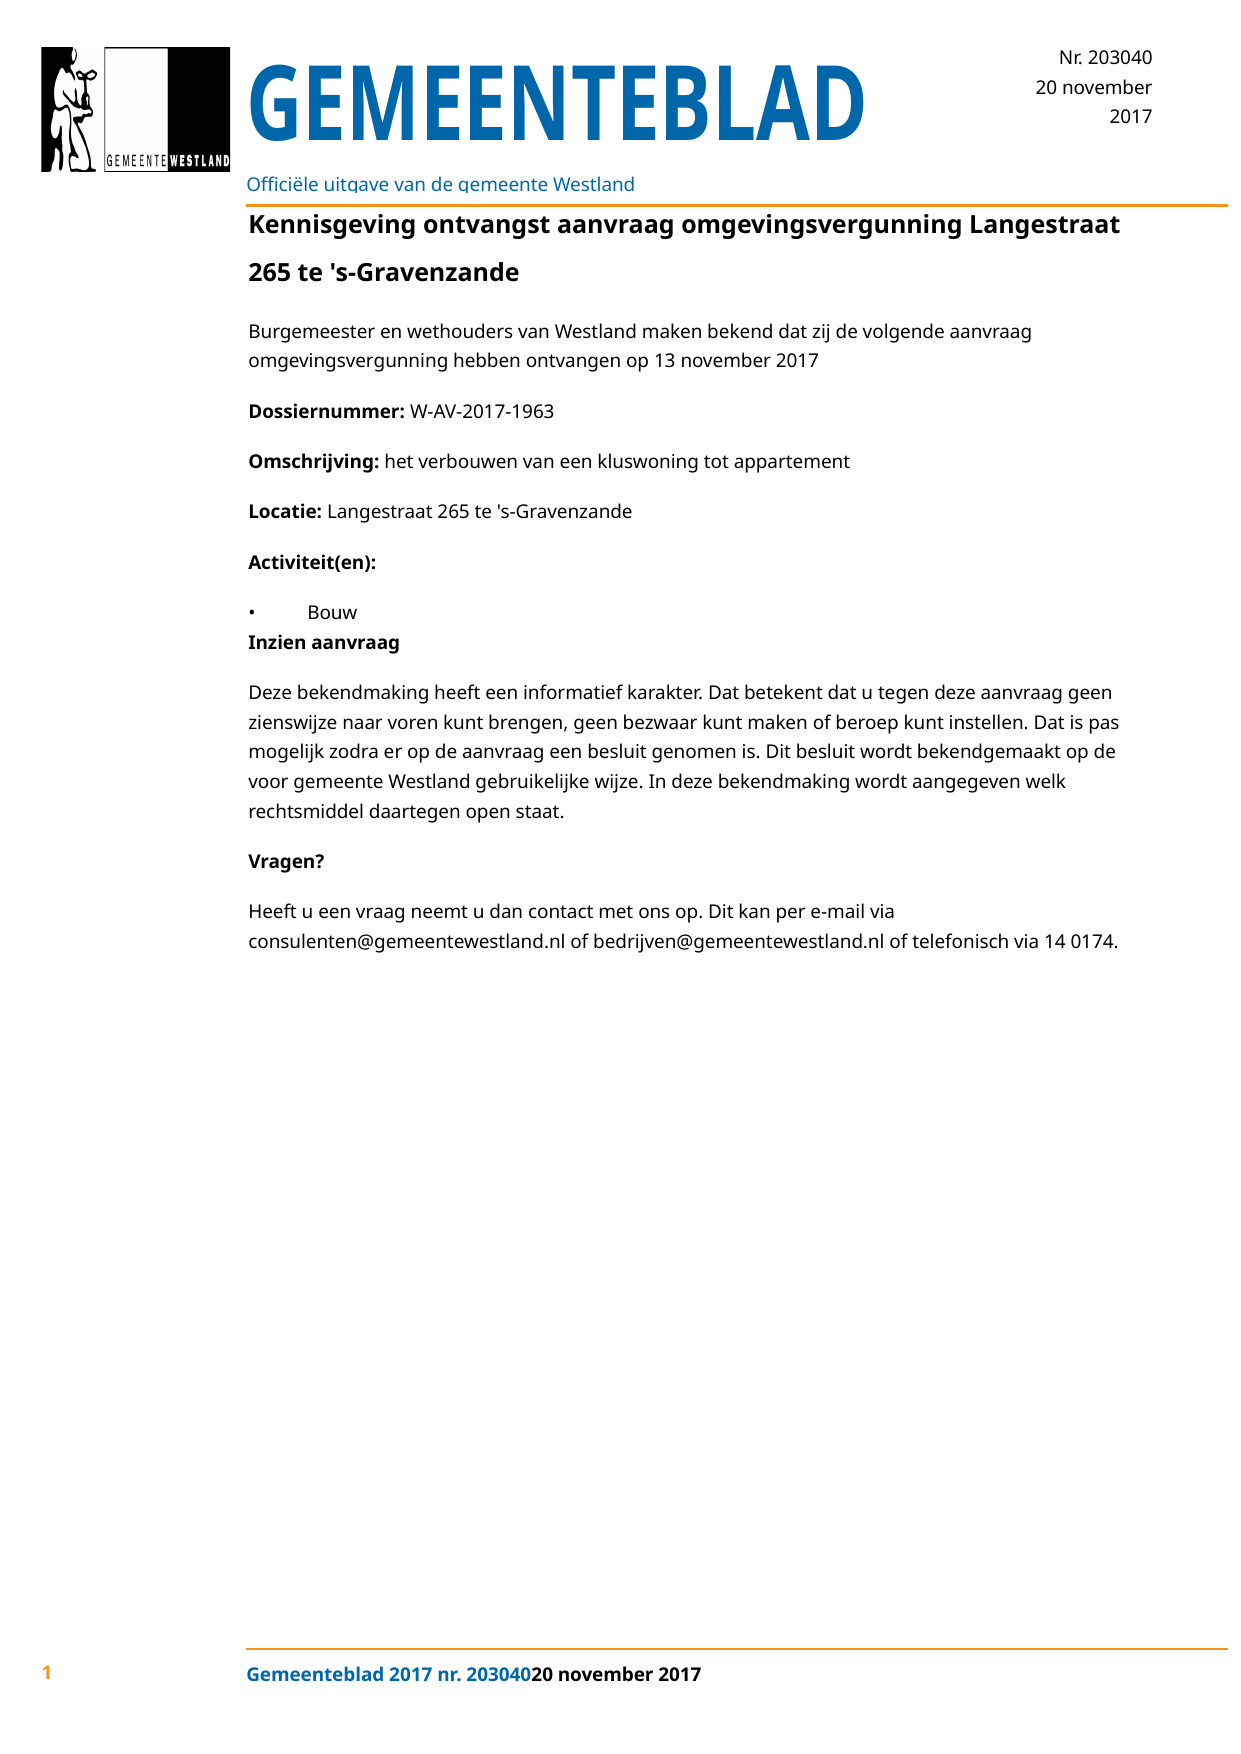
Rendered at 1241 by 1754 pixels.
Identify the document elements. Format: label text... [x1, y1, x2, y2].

picture [41, 47, 231, 172]
text Kennisgeving ontvangst aanvraag omgevingsvergunning Langestraat 265 te 's-Gravenzande [248, 207, 1152, 288]
text Activiteit(en): [248, 549, 1152, 575]
text Omschrijving: het verbouwen van een kluswoning tot appartement [248, 448, 1152, 474]
text Burgemeester en wethouders van Westland maken bekend dat zij de volgende aanvraag omgevingsvergunning hebben ontvangen op 13 november 2017 [248, 318, 1152, 373]
text Deze bekendmaking heeft een informatief karakter. Dat betekent dat u tegen deze aanvraag geen zienswijze naar voren kunt brengen, geen bezwaar kunt maken of beroep kunt instellen. Dat is pas mogelijk zodra er op de aanvraag een besluit genomen is. Dit besluit wordt bekendgemaakt op de voor gemeente Westland gebruikelijke wijze. In deze bekendmaking wordt aangegeven welk rechtsmiddel daartegen open staat. [248, 679, 1152, 824]
text Locatie: Langestraat 265 te 's-Gravenzande [248, 499, 1152, 524]
list Bouw [248, 599, 1152, 625]
text Dossiernummer: W-AV-2017-1963 [248, 398, 1152, 424]
text Vragen? [248, 848, 1152, 874]
text Inzien aanvraag [248, 629, 1152, 655]
text Heeft u een vraag neemt u dan contact met ons op. Dit kan per e-mail via consulenten@gemeentewestland.nl of bedrijven@gemeentewestland.nl of telefonisch via 14 0174. [248, 899, 1152, 954]
